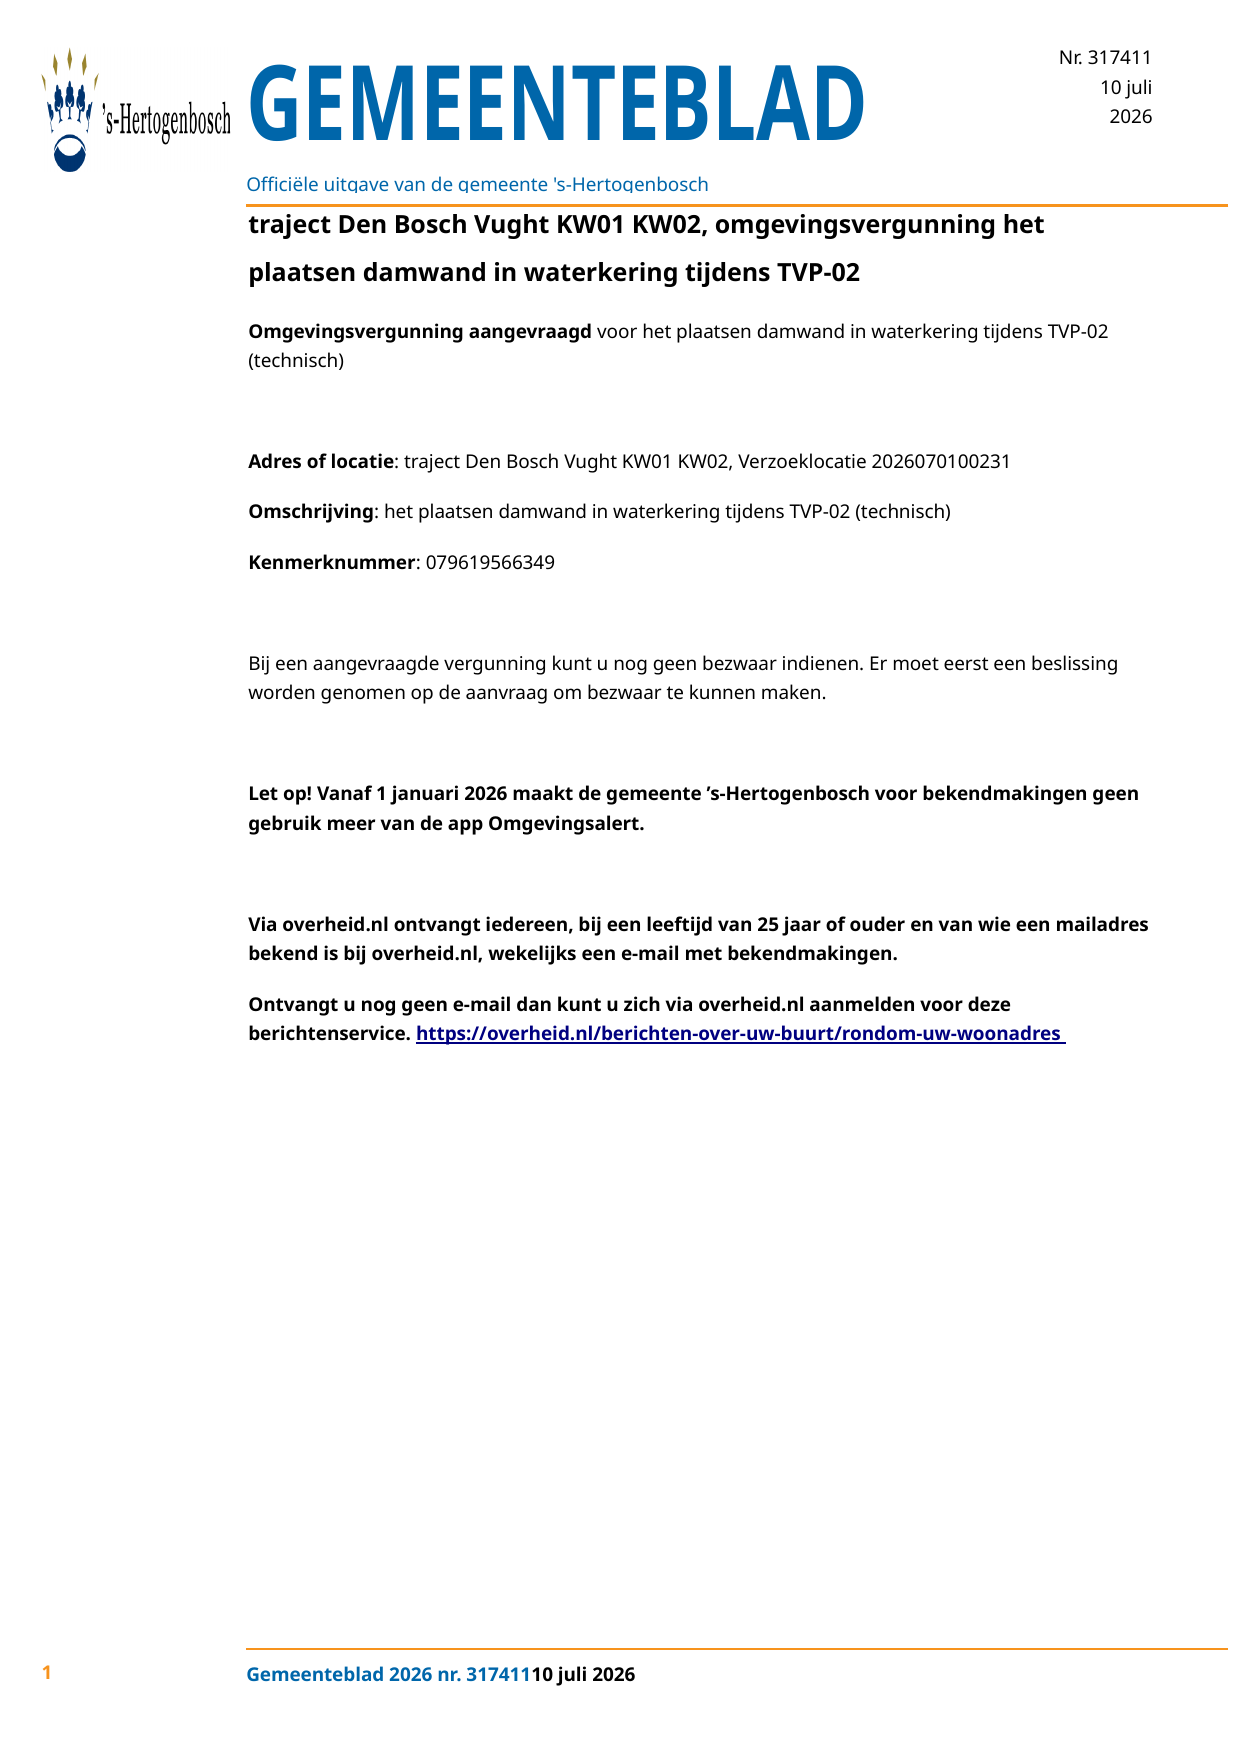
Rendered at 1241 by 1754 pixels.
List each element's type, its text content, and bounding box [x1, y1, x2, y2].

text Via overheid.nl ontvangt iedereen, bij een leeftijd van 25 jaar of ouder en van wie een mailadres bekend is bij overheid.nl, wekelijks een e-mail met bekendmakingen. [248, 911, 1152, 966]
text Kenmerknummer: 079619566349 [248, 549, 1152, 575]
text Adres of locatie: traject Den Bosch Vught KW01 KW02, Verzoeklocatie 2026070100231 [248, 448, 1152, 474]
picture [41, 47, 231, 172]
text Ontvangt u nog geen e-mail dan kunt u zich via overheid.nl aanmelden voor deze berichtenservice. https://overheid.nl/berichten-over-uw-buurt/rondom-uw-woonadres [248, 991, 1152, 1046]
text Bij een aangevraagde vergunning kunt u nog geen bezwaar indienen. Er moet eerst een beslissing worden genomen op de aanvraag om bezwaar te kunnen maken. [248, 650, 1152, 705]
text traject Den Bosch Vught KW01 KW02, omgevingsvergunning het plaatsen damwand in waterkering tijdens TVP-02 [248, 207, 1152, 288]
text Omgevingsvergunning aangevraagd voor het plaatsen damwand in waterkering tijdens TVP-02 (technisch) [248, 318, 1152, 373]
text Omschrijving: het plaatsen damwand in waterkering tijdens TVP-02 (technisch) [248, 499, 1152, 524]
text Let op! Vanaf 1 januari 2026 maakt de gemeente ’s-Hertogenbosch voor bekendmakingen geen gebruik meer van de app Omgevingsalert. [248, 780, 1152, 836]
